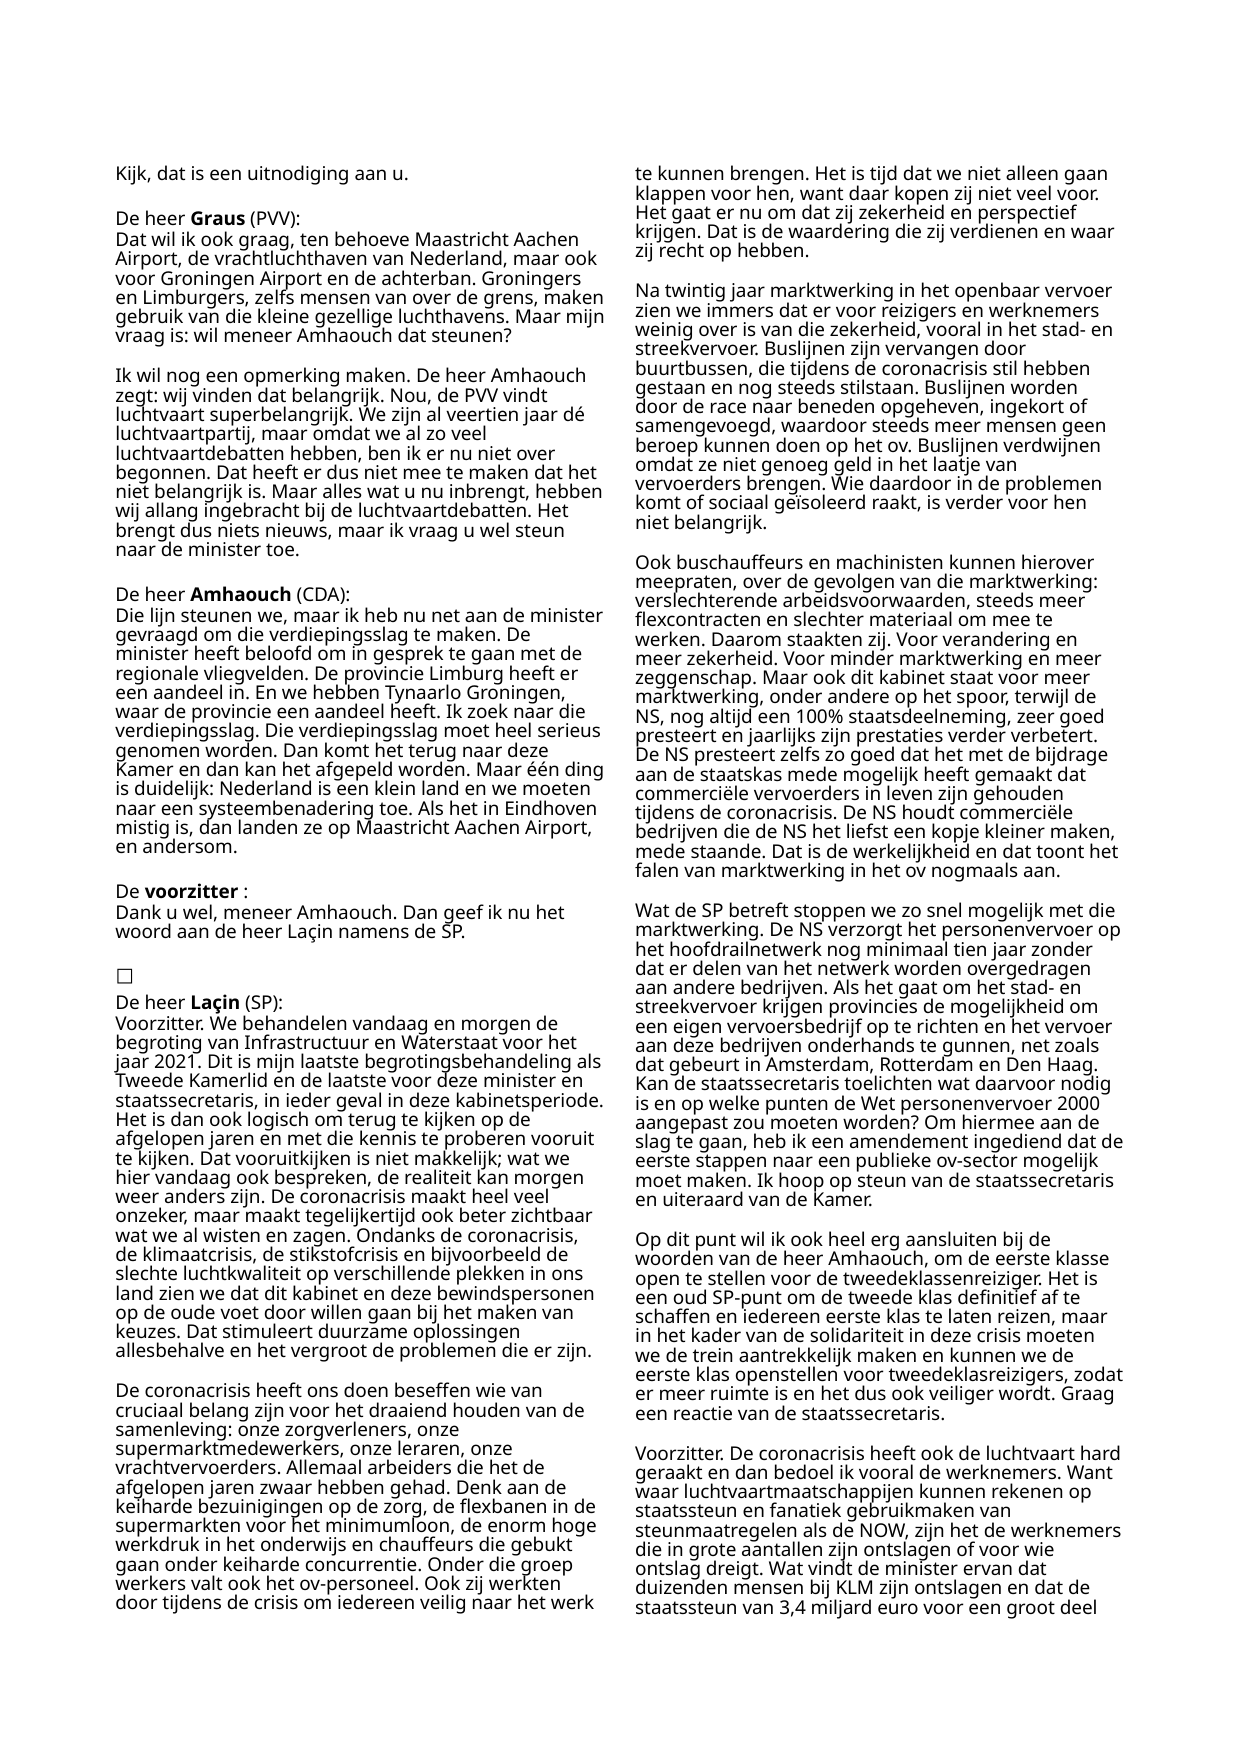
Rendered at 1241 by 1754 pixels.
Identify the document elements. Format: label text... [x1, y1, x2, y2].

text Wat de SP betreft stoppen we zo snel mogelijk met die marktwerking. De NS verzorgt het personenvervoer op het hoofdrailnetwerk nog minimaal tien jaar zonder dat er delen van het netwerk worden overgedragen aan andere bedrijven. Als het gaat om het stad- en streekvervoer krijgen provincies de mogelijkheid om een eigen vervoersbedrijf op te richten en het vervoer aan deze bedrijven onderhands te gunnen, net zoals dat gebeurt in Amsterdam, Rotterdam en Den Haag. Kan de staatssecretaris toelichten wat daarvoor nodig is en op welke punten de Wet personenvervoer 2000 aangepast zou moeten worden? Om hiermee aan de slag te gaan, heb ik een amendement ingediend dat de eerste stappen naar een publieke ov-sector mogelijk moet maken. Ik hoop op steun van de staatssecretaris en uiteraard van de Kamer. [635, 902, 1125, 1210]
text Voorzitter. We behandelen vandaag en morgen de begroting van Infrastructuur en Waterstaat voor het jaar 2021. Dit is mijn laatste begrotingsbehandeling als Tweede Kamerlid en de laatste voor deze minister en staatssecretaris, in ieder geval in deze kabinetsperiode. Het is dan ook logisch om terug te kijken op de afgelopen jaren en met die kennis te proberen vooruit te kijken. Dat vooruitkijken is niet makkelijk; wat we hier vandaag ook bespreken, de realiteit kan morgen weer anders zijn. De coronacrisis maakt heel veel onzeker, maar maakt tegelijkertijd ook beter zichtbaar wat we al wisten en zagen. Ondanks de coronacrisis, de klimaatcrisis, de stikstofcrisis en bijvoorbeeld de slechte luchtkwaliteit op verschillende plekken in ons land zien we dat dit kabinet en deze bewindspersonen op de oude voet door willen gaan bij het maken van keuzes. Dat stimuleert duurzame oplossingen allesbehalve en het vergroot de problemen die er zijn. [115, 1015, 605, 1362]
text De coronacrisis heeft ons doen beseffen wie van cruciaal belang zijn voor het draaiend houden van de samenleving: onze zorgverleners, onze supermarktmedewerkers, onze leraren, onze vrachtvervoerders. Allemaal arbeiders die het de afgelopen jaren zwaar hebben gehad. Denk aan de keiharde bezuinigingen op de zorg, de flexbanen in de supermarkten voor het minimumloon, de enorm hoge werkdruk in het onderwijs en chauffeurs die gebukt gaan onder keiharde concurrentie. Onder die groep werkers valt ook het ov-personeel. Ook zij werkten door tijdens de crisis om iedereen veilig naar het werk [115, 1382, 605, 1613]
text Die lijn steunen we, maar ik heb nu net aan de minister gevraagd om die verdiepingsslag te maken. De minister heeft beloofd om in gesprek te gaan met de regionale vliegvelden. De provincie Limburg heeft er een aandeel in. En we hebben Tynaarlo Groningen, waar de provincie een aandeel heeft. Ik zoek naar die verdiepingsslag. Die verdiepingsslag moet heel serieus genomen worden. Dan komt het terug naar deze Kamer en dan kan het afgepeld worden. Maar één ding is duidelijk: Nederland is een klein land en we moeten naar een systeembenadering toe. Als het in Eindhoven mistig is, dan landen ze op Maastricht Aachen Airport, en andersom. [115, 607, 605, 857]
text Dank u wel, meneer Amhaouch. Dan geef ik nu het woord aan de heer Laçin namens de SP. [115, 904, 605, 942]
text Na twintig jaar marktwerking in het openbaar vervoer zien we immers dat er voor reizigers en werknemers weinig over is van die zekerheid, vooral in het stad- en streekvervoer. Buslijnen zijn vervangen door buurtbussen, die tijdens de coronacrisis stil hebben gestaan en nog steeds stilstaan. Buslijnen worden door de race naar beneden opgeheven, ingekort of samengevoegd, waardoor steeds meer mensen geen beroep kunnen doen op het ov. Buslijnen verdwijnen omdat ze niet genoeg geld in het laatje van vervoerders brengen. Wie daardoor in de problemen komt of sociaal geïsoleerd raakt, is verder voor hen niet belangrijk. [635, 282, 1125, 533]
text Op dit punt wil ik ook heel erg aansluiten bij de woorden van de heer Amhaouch, om de eerste klasse open te stellen voor de tweedeklassenreiziger. Het is een oud SP-punt om de tweede klas definitief af te schaffen en iedereen eerste klas te laten reizen, maar in het kader van de solidariteit in deze crisis moeten we de trein aantrekkelijk maken en kunnen we de eerste klas openstellen voor tweedeklasreizigers, zodat er meer ruimte is en het dus ook veiliger wordt. Graag een reactie van de staatssecretaris. [635, 1231, 1125, 1424]
text Ik wil nog een opmerking maken. De heer Amhaouch zegt: wij vinden dat belangrijk. Nou, de PVV vindt luchtvaart superbelangrijk. We zijn al veertien jaar dé luchtvaartpartij, maar omdat we al zo veel luchtvaartdebatten hebben, ben ik er nu niet over begonnen. Dat heeft er dus niet mee te maken dat het niet belangrijk is. Maar alles wat u nu inbrengt, hebben wij allang ingebracht bij de luchtvaartdebatten. Het brengt dus niets nieuws, maar ik vraag u wel steun naar de minister toe. [115, 367, 605, 560]
text Kijk, dat is een uitnodiging aan u. [115, 165, 605, 184]
text De heer Graus (PVV): [115, 205, 605, 231]
text Ook buschauffeurs en machinisten kunnen hierover meepraten, over de gevolgen van die marktwerking: verslechterende arbeidsvoorwaarden, steeds meer flexcontracten en slechter materiaal om mee te werken. Daarom staakten zij. Voor verandering en meer zekerheid. Voor minder marktwerking en meer zeggenschap. Maar ook dit kabinet staat voor meer marktwerking, onder andere op het spoor, terwijl de NS, nog altijd een 100% staatsdeelneming, zeer goed presteert en jaarlijks zijn prestaties verder verbetert. De NS presteert zelfs zo goed dat het met de bijdrage aan de staatskas mede mogelijk heeft gemaakt dat commerciële vervoerders in leven zijn gehouden tijdens de coronacrisis. De NS houdt commerciële bedrijven die de NS het liefst een kopje kleiner maken, mede staande. Dat is de werkelijkheid en dat toont het falen van marktwerking in het ov nogmaals aan. [635, 554, 1125, 881]
text De heer Amhaouch (CDA): [115, 581, 605, 607]
text De heer Laçin (SP): [115, 989, 605, 1015]
text Voorzitter. De coronacrisis heeft ook de luchtvaart hard geraakt en dan bedoel ik vooral de werknemers. Want waar luchtvaartmaatschappijen kunnen rekenen op staatssteun en fanatiek gebruikmaken van steunmaatregelen als de NOW, zijn het de werknemers die in grote aantallen zijn ontslagen of voor wie ontslag dreigt. Wat vindt de minister ervan dat duizenden mensen bij KLM zijn ontslagen en dat de staatssteun van 3,4 miljard euro voor een groot deel [635, 1444, 1125, 1618]
text te kunnen brengen. Het is tijd dat we niet alleen gaan klappen voor hen, want daar kopen zij niet veel voor. Het gaat er nu om dat zij zekerheid en perspectief krijgen. Dat is de waardering die zij verdienen en waar zij recht op hebben. [635, 165, 1125, 262]
text De voorzitter : [115, 878, 605, 904]
text Dat wil ik ook graag, ten behoeve Maastricht Aachen Airport, de vrachtluchthaven van Nederland, maar ook voor Groningen Airport en de achterban. Groningers en Limburgers, zelfs mensen van over de grens, maken gebruik van die kleine gezellige luchthavens. Maar mijn vraag is: wil meneer Amhaouch dat steunen? [115, 231, 605, 347]
text ⬜ [115, 963, 605, 989]
